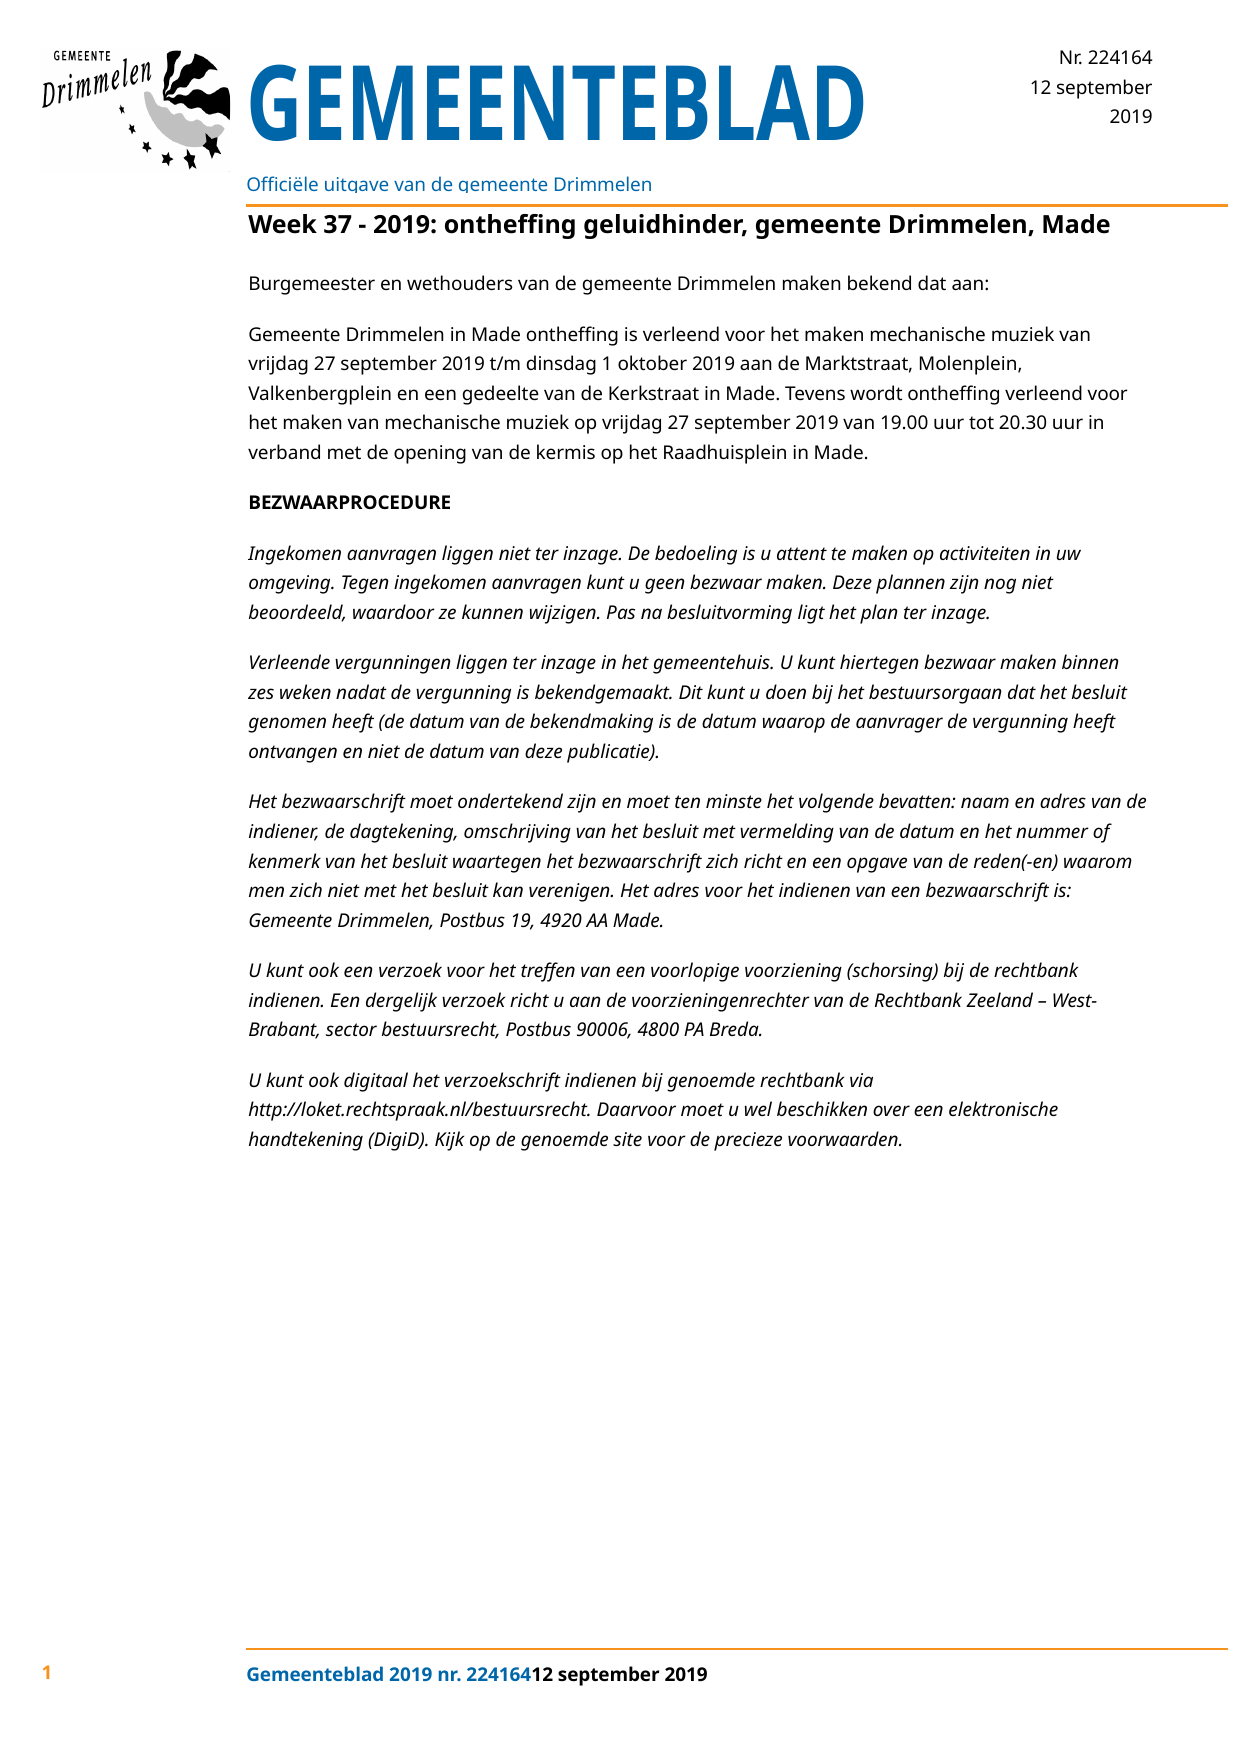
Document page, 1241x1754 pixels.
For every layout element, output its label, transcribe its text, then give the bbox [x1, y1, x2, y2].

text Gemeente Drimmelen in Made ontheffing is verleend voor het maken mechanische muziek van vrijdag 27 september 2019 t/m dinsdag 1 oktober 2019 aan de Marktstraat, Molenplein, Valkenbergplein en een gedeelte van de Kerkstraat in Made. Tevens wordt ontheffing verleend voor het maken van mechanische muziek op vrijdag 27 september 2019 van 19.00 uur tot 20.30 uur in verband met de opening van de kermis op het Raadhuisplein in Made. [248, 321, 1152, 465]
text Het bezwaarschrift moet ondertekend zijn en moet ten minste het volgende bevatten: naam en adres van de indiener, de dagtekening, omschrijving van het besluit met vermelding van de datum en het nummer of kenmerk van het besluit waartegen het bezwaarschrift zich richt en een opgave van de reden(-en) waarom men zich niet met het besluit kan verenigen. Het adres voor het indienen van een bezwaarschrift is: Gemeente Drimmelen, Postbus 19, 4920 AA Made. [248, 789, 1152, 933]
text Verleende vergunningen liggen ter inzage in het gemeentehuis. U kunt hiertegen bezwaar maken binnen zes weken nadat de vergunning is bekendgemaakt. Dit kunt u doen bij het bestuursorgaan dat het besluit genomen heeft (de datum van de bekendmaking is de datum waarop de aanvrager de vergunning heeft ontvangen en niet de datum van deze publicatie). [248, 649, 1152, 764]
text U kunt ook een verzoek voor het treffen van een voorlopige voorziening (schorsing) bij de rechtbank indienen. Een dergelijk verzoek richt u aan de voorzieningenrechter van de Rechtbank Zeeland – West-Brabant, sector bestuursrecht, Postbus 90006, 4800 PA Breda. [248, 957, 1152, 1042]
text Burgemeester en wethouders van de gemeente Drimmelen maken bekend dat aan: [248, 270, 1152, 296]
text BEZWAARPROCEDURE [248, 489, 1152, 515]
text Week 37 - 2019: ontheffing geluidhinder, gemeente Drimmelen, Made [248, 207, 1152, 241]
text U kunt ook digitaal het verzoekschrift indienen bij genoemde rechtbank via http://loket.rechtspraak.nl/bestuursrecht. Daarvoor moet u wel beschikken over een elektronische handtekening (DigiD). Kijk op de genoemde site voor de precieze voorwaarden. [248, 1067, 1152, 1152]
picture [41, 47, 231, 172]
text Ingekomen aanvragen liggen niet ter inzage. De bedoeling is u attent te maken op activiteiten in uw omgeving. Tegen ingekomen aanvragen kunt u geen bezwaar maken. Deze plannen zijn nog niet beoordeeld, waardoor ze kunnen wijzigen. Pas na besluitvorming ligt het plan ter inzage. [248, 540, 1152, 625]
